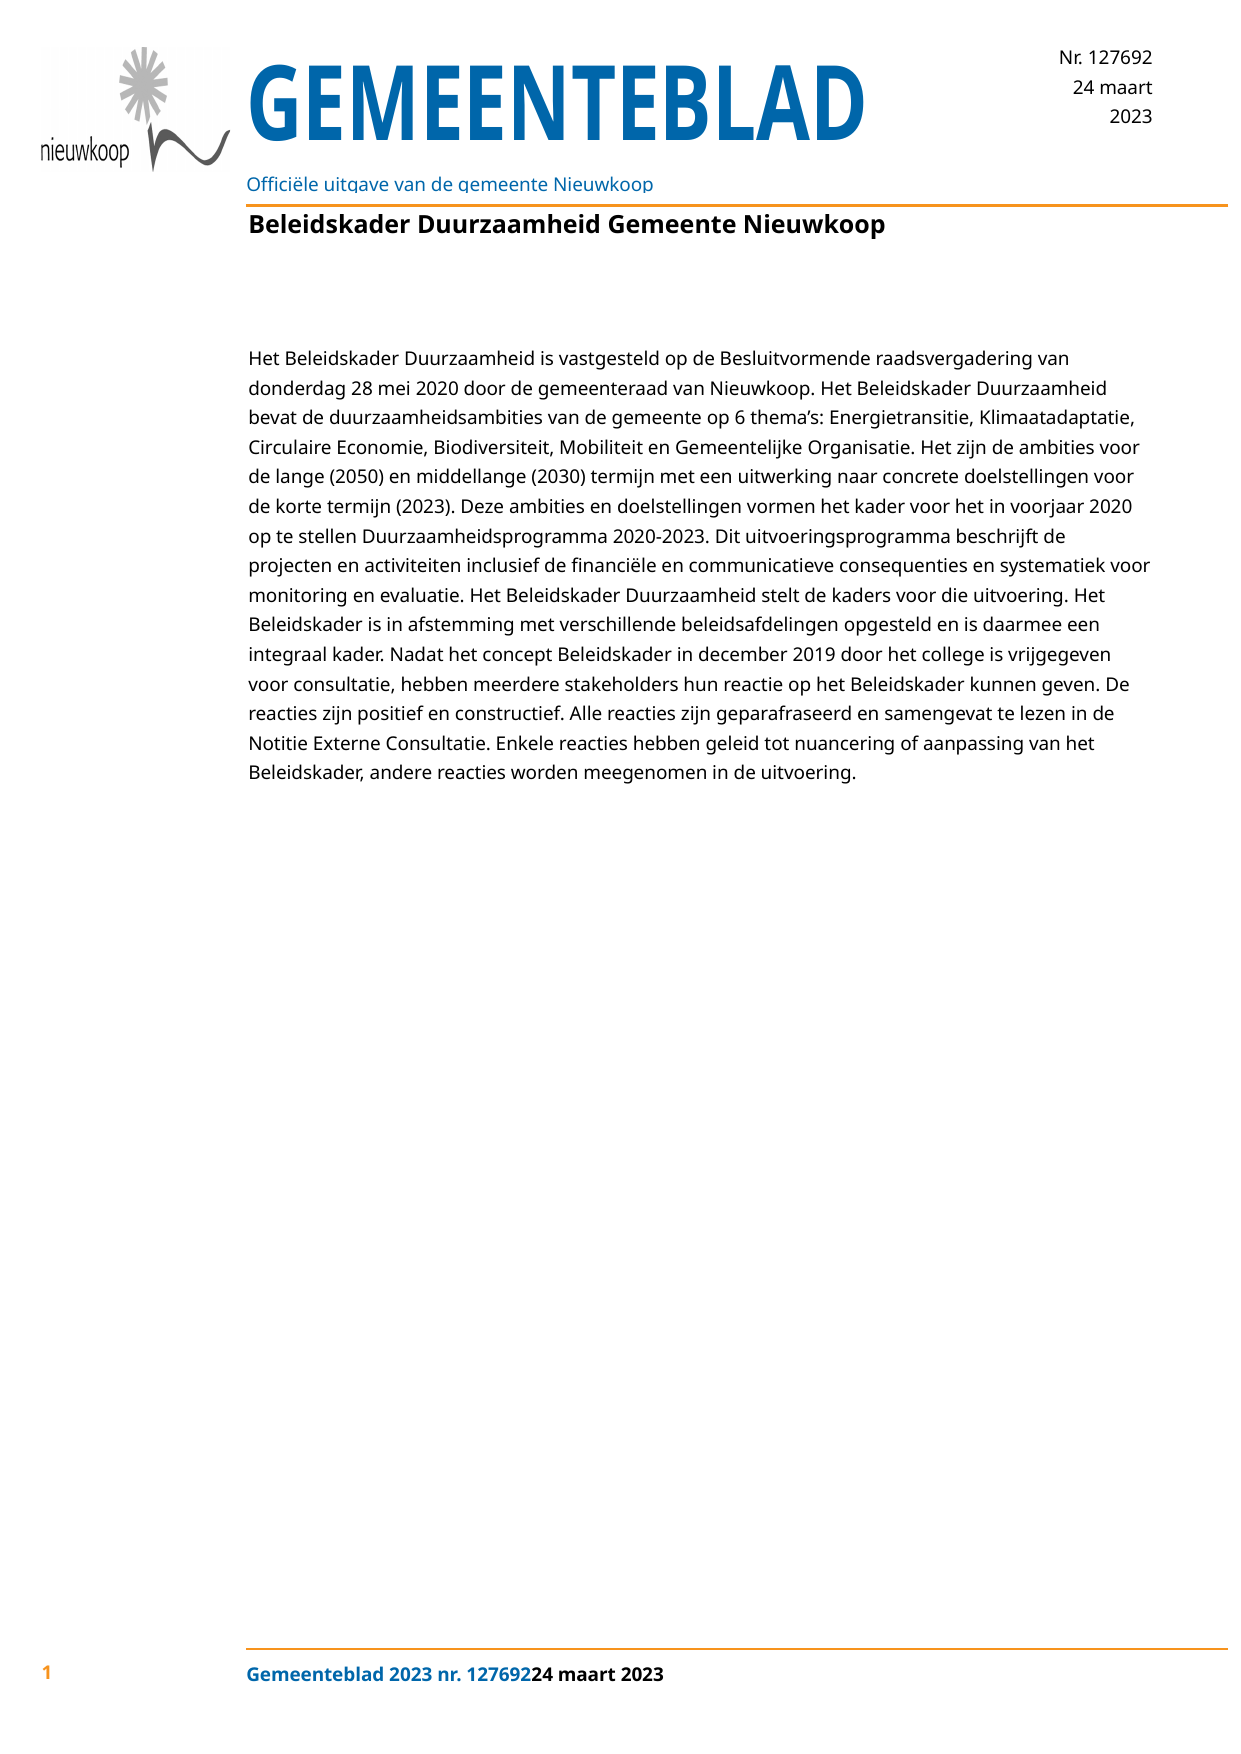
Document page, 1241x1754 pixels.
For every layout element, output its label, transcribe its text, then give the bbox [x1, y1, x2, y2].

text Beleidskader Duurzaamheid Gemeente Nieuwkoop [248, 207, 1152, 241]
text Het Beleidskader Duurzaamheid is vastgesteld op de Besluitvormende raadsvergadering van donderdag 28 mei 2020 door de gemeenteraad van Nieuwkoop. Het Beleidskader Duurzaamheid bevat de duurzaamheidsambities van de gemeente op 6 thema’s: Energietransitie, Klimaatadaptatie, Circulaire Economie, Biodiversiteit, Mobiliteit en Gemeentelijke Organisatie. Het zijn de ambities voor de lange (2050) en middellange (2030) termijn met een uitwerking naar concrete doelstellingen voor de korte termijn (2023). Deze ambities en doelstellingen vormen het kader voor het in voorjaar 2020 op te stellen Duurzaamheidsprogramma 2020-2023. Dit uitvoeringsprogramma beschrijft de projecten en activiteiten inclusief de financiële en communicatieve consequenties en systematiek voor monitoring en evaluatie. Het Beleidskader Duurzaamheid stelt de kaders voor die uitvoering. Het Beleidskader is in afstemming met verschillende beleidsafdelingen opgesteld en is daarmee een integraal kader. Nadat het concept Beleidskader in december 2019 door het college is vrijgegeven voor consultatie, hebben meerdere stakeholders hun reactie op het Beleidskader kunnen geven. De reacties zijn positief en constructief. Alle reacties zijn geparafraseerd en samengevat te lezen in de Notitie Externe Consultatie. Enkele reacties hebben geleid tot nuancering of aanpassing van het Beleidskader, andere reacties worden meegenomen in de uitvoering. [248, 345, 1152, 785]
picture [41, 47, 231, 172]
